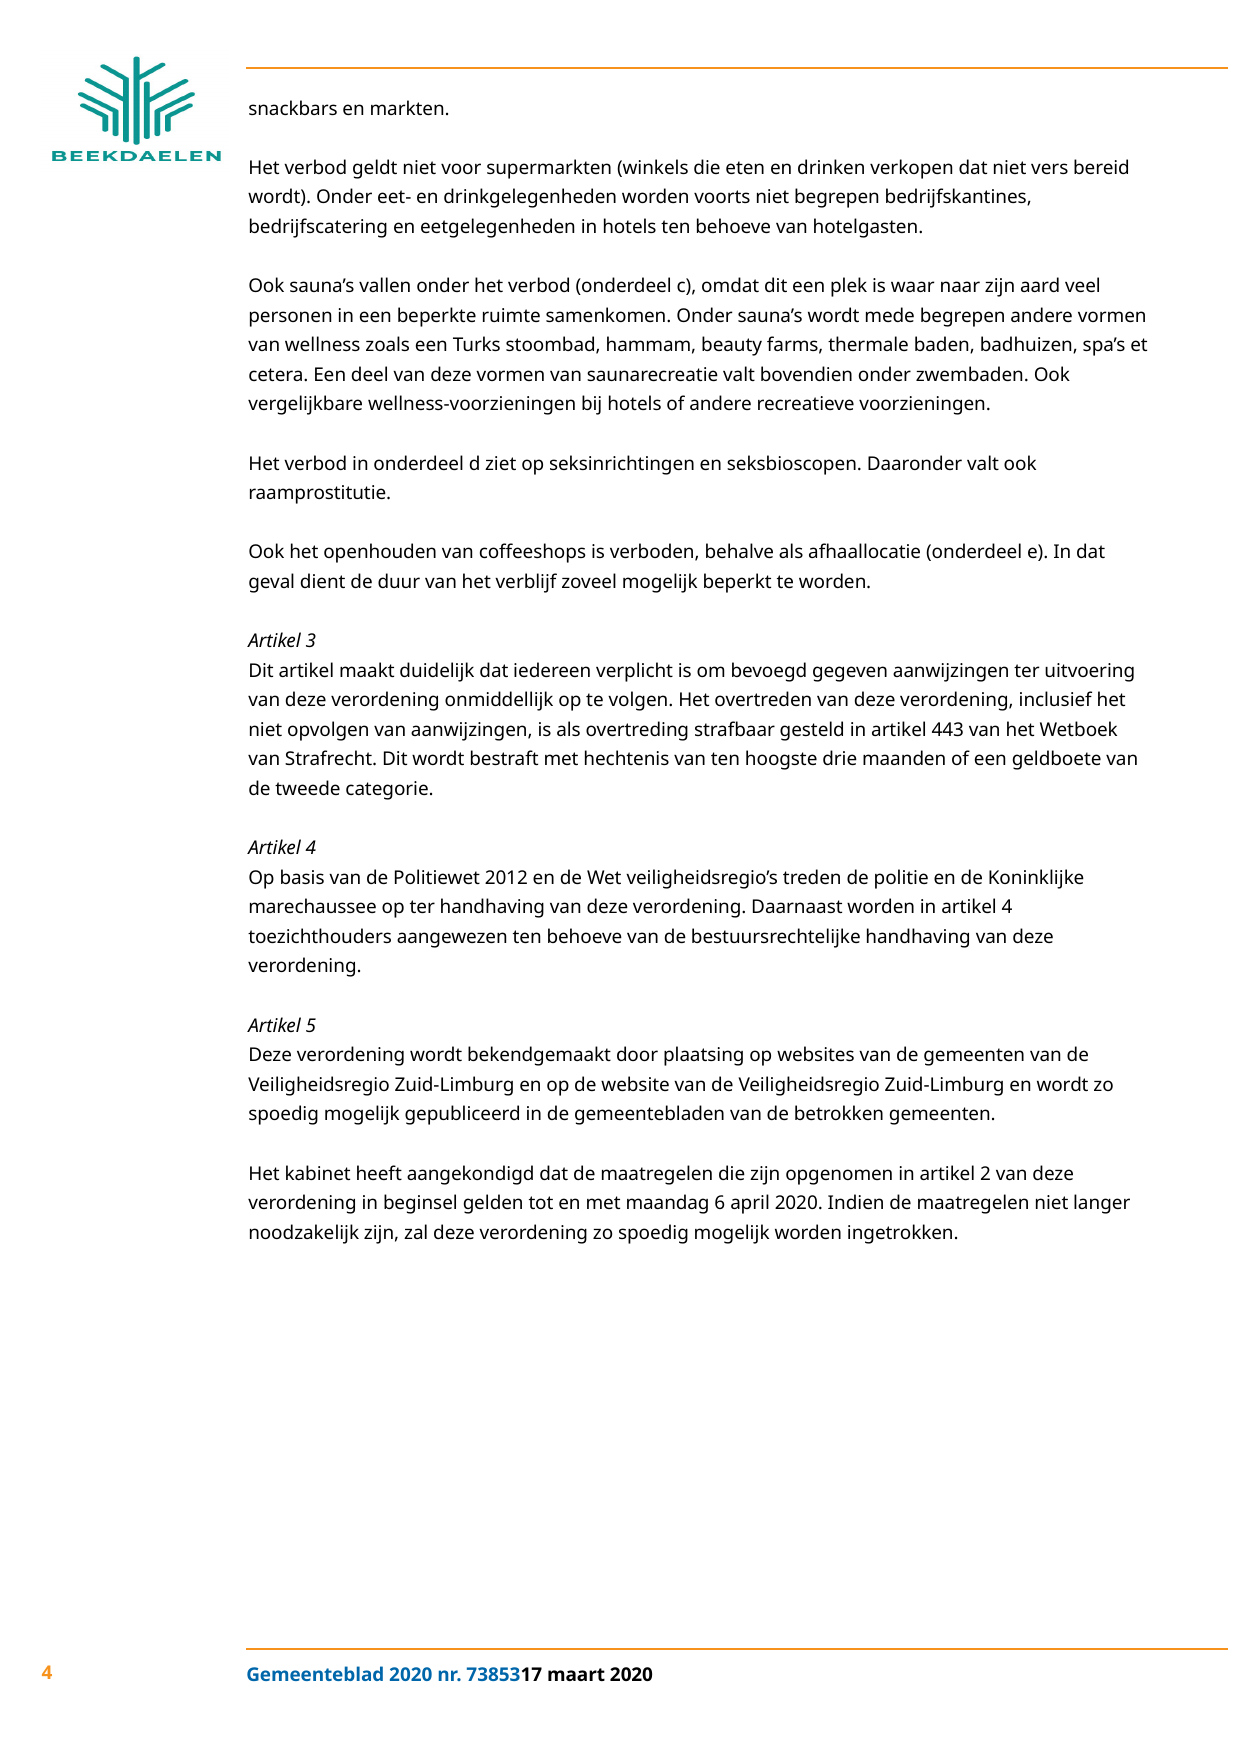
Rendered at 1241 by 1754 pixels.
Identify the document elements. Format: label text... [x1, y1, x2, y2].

text Op basis van de Politiewet 2012 en de Wet veiligheidsregio’s treden de politie en de Koninklijke marechaussee op ter handhaving van deze verordening. Daarnaast worden in artikel 4 toezichthouders aangewezen ten behoeve van de bestuursrechtelijke handhaving van deze verordening. [248, 864, 1152, 978]
text Deze verordening wordt bekendgemaakt door plaatsing op websites van de gemeenten van de Veiligheidsregio Zuid-Limburg en op de website van de Veiligheidsregio Zuid-Limburg en wordt zo spoedig mogelijk gepubliceerd in de gemeentebladen van de betrokken gemeenten. [248, 1041, 1152, 1126]
text Artikel 4 [248, 834, 1152, 860]
text Dit artikel maakt duidelijk dat iedereen verplicht is om bevoegd gegeven aanwijzingen ter uitvoering van deze verordening onmiddellijk op te volgen. Het overtreden van deze verordening, inclusief het niet opvolgen van aanwijzingen, is als overtreding strafbaar gesteld in artikel 443 van het Wetboek van Strafrecht. Dit wordt bestraft met hechtenis van ten hoogste drie maanden of een geldboete van de tweede categorie. [248, 657, 1152, 801]
text Het verbod geldt niet voor supermarkten (winkels die eten en drinken verkopen dat niet vers bereid wordt). Onder eet- en drinkgelegenheden worden voorts niet begrepen bedrijfskantines, bedrijfscatering en eetgelegenheden in hotels ten behoeve van hotelgasten. [248, 154, 1152, 239]
text Artikel 5 [248, 1012, 1152, 1038]
text Ook sauna’s vallen onder het verbod (onderdeel c), omdat dit een plek is waar naar zijn aard veel personen in een beperkte ruimte samenkomen. Onder sauna’s wordt mede begrepen andere vormen van wellness zoals een Turks stoombad, hammam, beauty farms, thermale baden, badhuizen, spa’s et cetera. Een deel van deze vormen van saunarecreatie valt bovendien onder zwembaden. Ook vergelijkbare wellness-voorzieningen bij hotels of andere recreatieve voorzieningen. [248, 272, 1152, 416]
text Artikel 3 [248, 627, 1152, 653]
text Het verbod in onderdeel d ziet op seksinrichtingen en seksbioscopen. Daaronder valt ook raamprostitutie. [248, 450, 1152, 505]
text snackbars en markten. [248, 95, 1152, 121]
text Het kabinet heeft aangekondigd dat de maatregelen die zijn opgenomen in artikel 2 van deze verordening in beginsel gelden tot en met maandag 6 april 2020. Indien de maatregelen niet langer noodzakelijk zijn, zal deze verordening zo spoedig mogelijk worden ingetrokken. [248, 1160, 1152, 1245]
text Ook het openhouden van coffeeshops is verboden, behalve als afhaallocatie (onderdeel e). In dat geval dient de duur van het verblijf zoveel mogelijk beperkt te worden. [248, 538, 1152, 594]
picture [41, 47, 231, 172]
